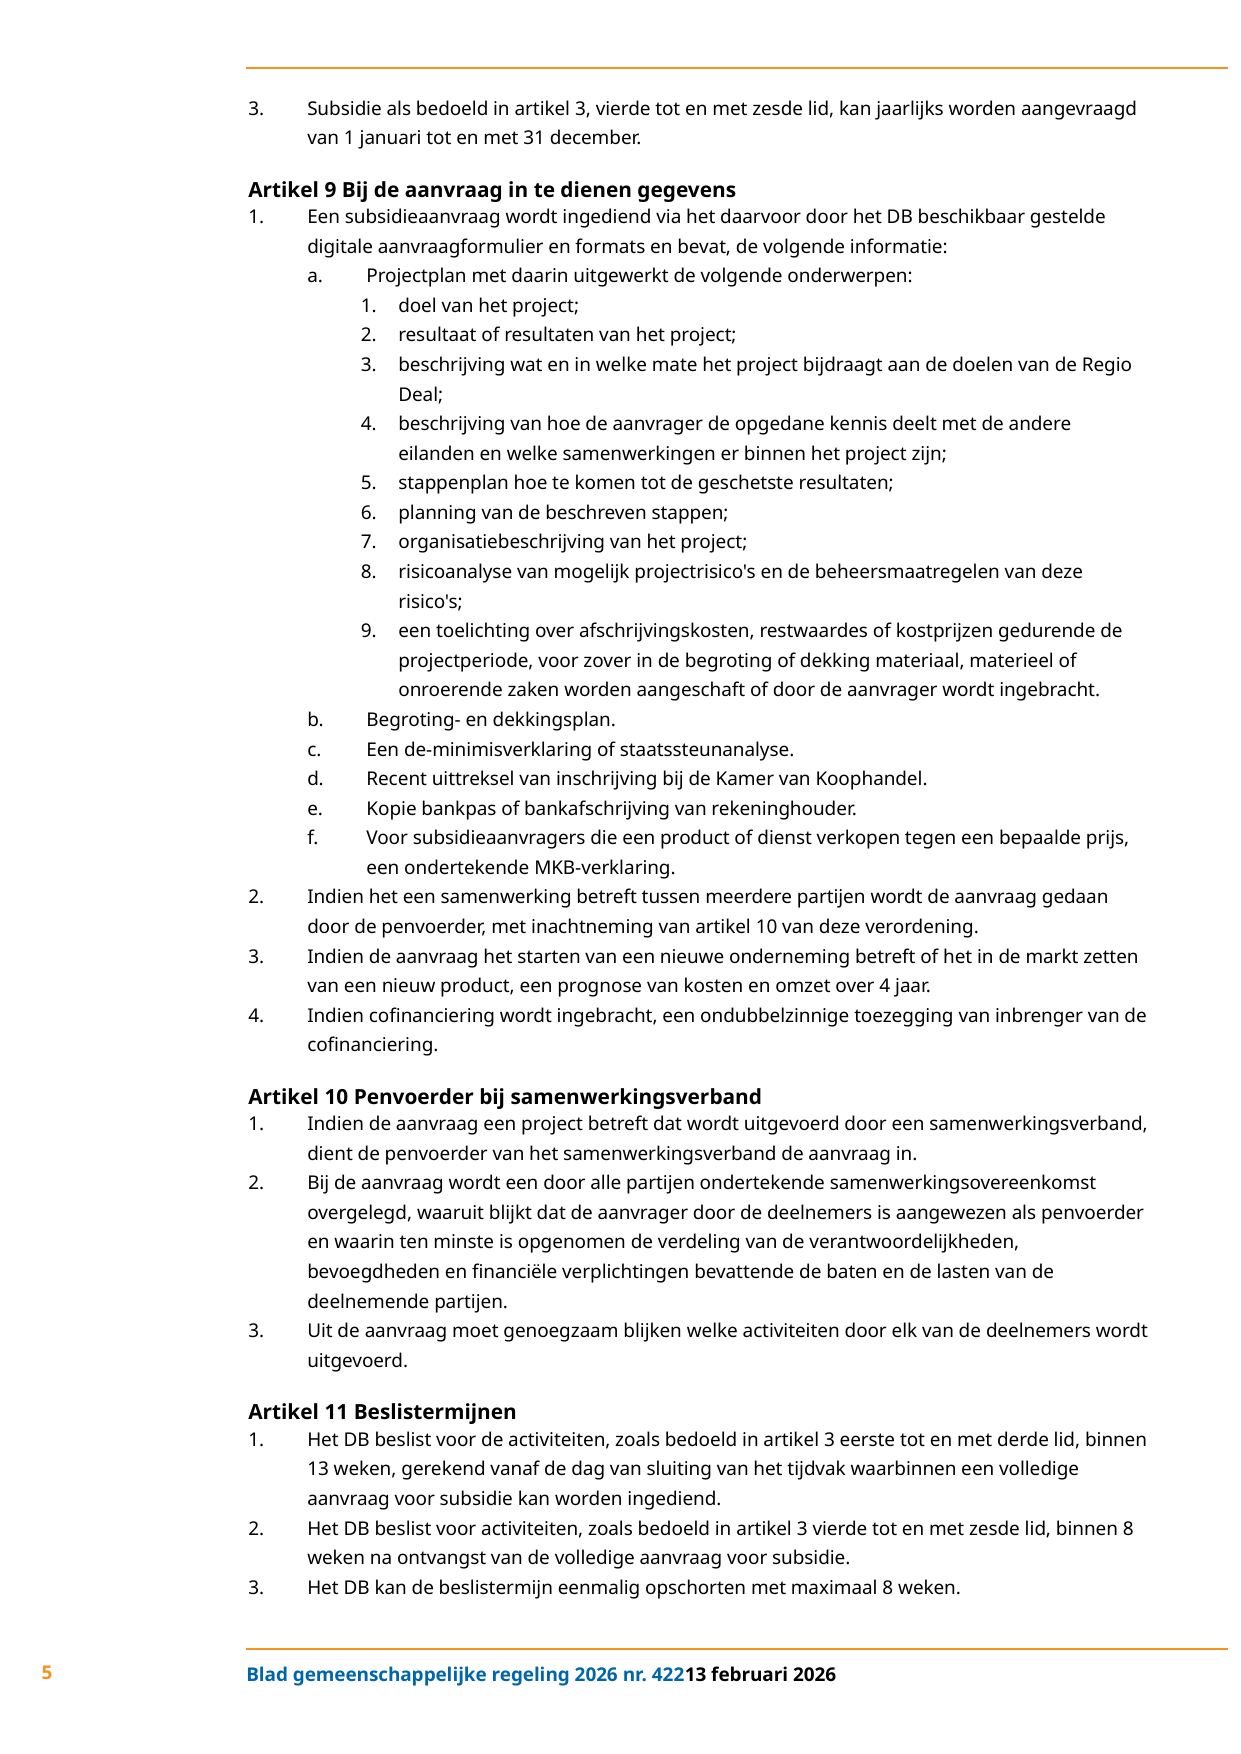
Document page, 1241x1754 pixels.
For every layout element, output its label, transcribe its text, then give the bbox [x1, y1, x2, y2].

list Het DB beslist voor activiteiten, zoals bedoeld in artikel 3 vierde tot en met zesde lid, binnen 8 weken na ontvangst van de volledige aanvraag voor subsidie. [248, 1515, 1152, 1570]
list doel van het project; [361, 292, 1152, 318]
list Het DB kan de beslistermijn eenmalig opschorten met maximaal 8 weken. [248, 1574, 1152, 1599]
text Artikel 11 Beslistermijnen [248, 1397, 1152, 1426]
list Subsidie als bedoeld in artikel 3, vierde tot en met zesde lid, kan jaarlijks worden aangevraagd van 1 januari tot en met 31 december. [248, 95, 1152, 150]
list Indien het een samenwerking betreft tussen meerdere partijen wordt de aanvraag gedaan door de penvoerder, met inachtneming van artikel 10 van deze verordening. [248, 884, 1152, 939]
list Voor subsidieaanvragers die een product of dienst verkopen tegen een bepaalde prijs, een ondertekende MKB-verklaring. [307, 824, 1152, 880]
list Kopie bankpas of bankafschrijving van rekeninghouder. [307, 795, 1152, 821]
list Een de-minimisverklaring of staatssteunanalyse. [307, 736, 1152, 761]
list Recent uittreksel van inschrijving bij de Kamer van Koophandel. [307, 765, 1152, 791]
list Begroting- en dekkingsplan. [307, 706, 1152, 732]
list beschrijving wat en in welke mate het project bijdraagt aan de doelen van de Regio Deal; [361, 351, 1152, 406]
list Bij de aanvraag wordt een door alle partijen ondertekende samenwerkingsovereenkomst overgelegd, waaruit blijkt dat de aanvrager door de deelnemers is aangewezen als penvoerder en waarin ten minste is opgenomen de verdeling van de verantwoordelijkheden, bevoegdheden en financiële verplichtingen bevattende de baten en de lasten van de deelnemende partijen. [248, 1169, 1152, 1314]
list planning van de beschreven stappen; [361, 499, 1152, 525]
list risicoanalyse van mogelijk projectrisico's en de beheersmaatregelen van deze risico's; [361, 558, 1152, 613]
list resultaat of resultaten van het project; [361, 322, 1152, 347]
list Indien cofinanciering wordt ingebracht, een ondubbelzinnige toezegging van inbrenger van de cofinanciering. [248, 1002, 1152, 1057]
list een toelichting over afschrijvingskosten, restwaardes of kostprijzen gedurende de projectperiode, voor zover in de begroting of dekking materiaal, materieel of onroerende zaken worden aangeschaft of door de aanvrager wordt ingebracht. [361, 617, 1152, 702]
list beschrijving van hoe de aanvrager de opgedane kennis deelt met de andere eilanden en welke samenwerkingen er binnen het project zijn; [361, 410, 1152, 466]
list Indien de aanvraag een project betreft dat wordt uitgevoerd door een samenwerkingsverband, dient de penvoerder van het samenwerkingsverband de aanvraag in. [248, 1110, 1152, 1166]
list Uit de aanvraag moet genoegzaam blijken welke activiteiten door elk van de deelnemers wordt uitgevoerd. [248, 1317, 1152, 1373]
list stappenplan hoe te komen tot de geschetste resultaten; [361, 469, 1152, 495]
list Een subsidieaanvraag wordt ingediend via het daarvoor door het DB beschikbaar gestelde digitale aanvraagformulier en formats en bevat, de volgende informatie: [248, 203, 1152, 258]
text Artikel 10 Penvoerder bij samenwerkingsverband [248, 1082, 1152, 1110]
text Artikel 9 Bij de aanvraag in te dienen gegevens [248, 175, 1152, 203]
list Indien de aanvraag het starten van een nieuwe onderneming betreft of het in de markt zetten van een nieuw product, een prognose van kosten en omzet over 4 jaar. [248, 943, 1152, 998]
list organisatiebeschrijving van het project; [361, 529, 1152, 554]
picture [41, 47, 231, 172]
list Projectplan met daarin uitgewerkt de volgende onderwerpen: [307, 262, 1152, 288]
list Het DB beslist voor de activiteiten, zoals bedoeld in artikel 3 eerste tot en met derde lid, binnen 13 weken, gerekend vanaf de dag van sluiting van het tijdvak waarbinnen een volledige aanvraag voor subsidie kan worden ingediend. [248, 1426, 1152, 1511]
